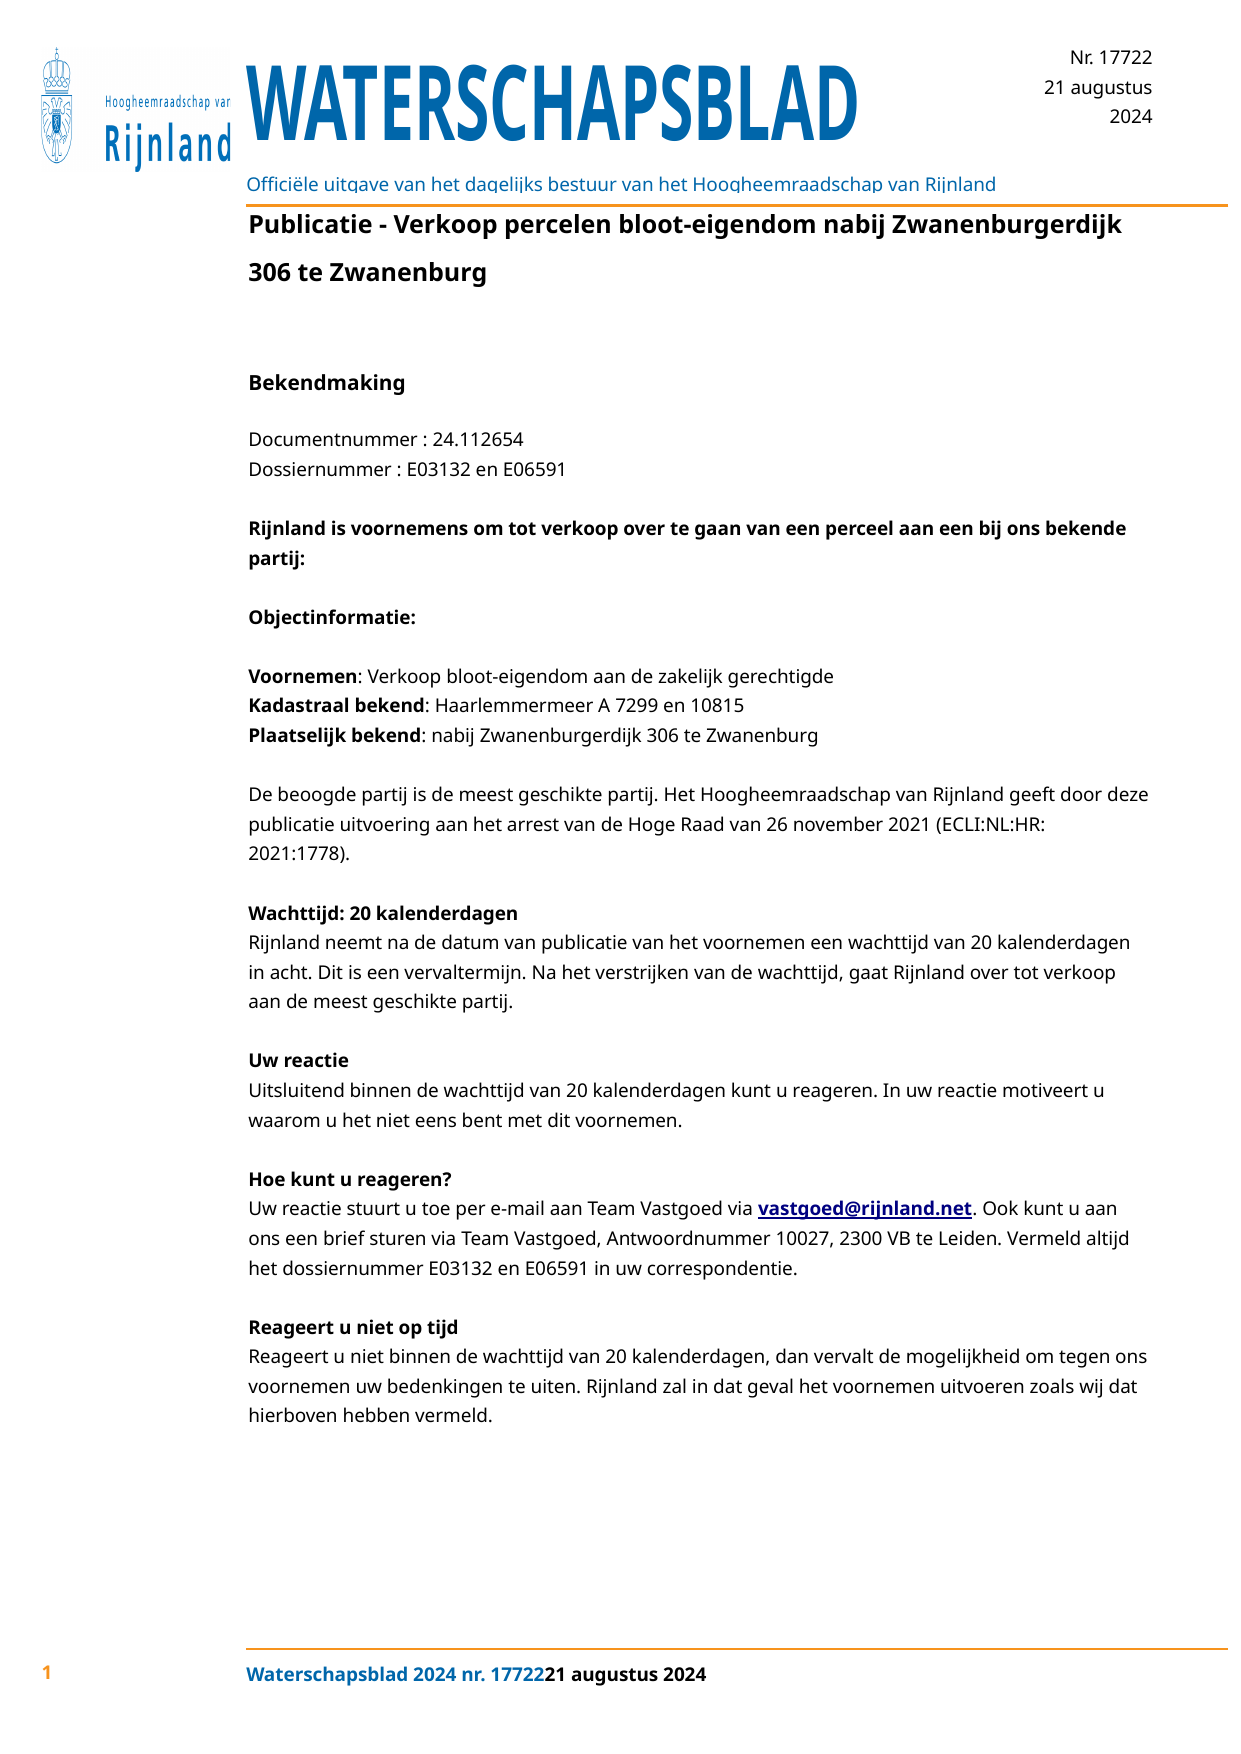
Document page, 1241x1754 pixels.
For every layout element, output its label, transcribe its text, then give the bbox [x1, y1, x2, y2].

text Dossiernummer : E03132 en E06591 [248, 456, 1152, 482]
text Objectinformatie: [248, 604, 1152, 629]
text Uw reactie [248, 1048, 1152, 1073]
text Kadastraal bekend: Haarlemmermeer A 7299 en 10815 [248, 693, 1152, 718]
text Rijnland is voornemens om tot verkoop over te gaan van een perceel aan een bij ons bekende partij: [248, 515, 1152, 570]
text Reageert u niet op tijd [248, 1314, 1152, 1339]
text Uitsluitend binnen de wachttijd van 20 kalenderdagen kunt u reageren. In uw reactie motiveert u waarom u het niet eens bent met dit voornemen. [248, 1077, 1152, 1132]
text Plaatselijk bekend: nabij Zwanenburgerdijk 306 te Zwanenburg [248, 722, 1152, 748]
text Publicatie - Verkoop percelen bloot-eigendom nabij Zwanenburgerdijk 306 te Zwanenburg [248, 207, 1152, 288]
text Rijnland neemt na de datum van publicatie van het voornemen een wachttijd van 20 kalenderdagen in acht. Dit is een vervaltermijn. Na het verstrijken van de wachttijd, gaat Rijnland over tot verkoop aan de meest geschikte partij. [248, 929, 1152, 1014]
text De beoogde partij is de meest geschikte partij. Het Hoogheemraadschap van Rijnland geeft door deze publicatie uitvoering aan het arrest van de Hoge Raad van 26 november 2021 (ECLI:NL:HR: 2021:1778). [248, 781, 1152, 866]
picture [41, 47, 231, 172]
text Uw reactie stuurt u toe per e-mail aan Team Vastgoed via vastgoed@rijnland.net. Ook kunt u aan ons een brief sturen via Team Vastgoed, Antwoordnummer 10027, 2300 VB te Leiden. Vermeld altijd het dossiernummer E03132 en E06591 in uw correspondentie. [248, 1196, 1152, 1280]
text Hoe kunt u reageren? [248, 1166, 1152, 1192]
text Documentnummer : 24.112654 [248, 426, 1152, 452]
text Wachttijd: 20 kalenderdagen [248, 900, 1152, 925]
text Voornemen: Verkoop bloot-eigendom aan de zakelijk gerechtigde [248, 663, 1152, 689]
text Reageert u niet binnen de wachttijd van 20 kalenderdagen, dan vervalt de mogelijkheid om tegen ons voornemen uw bedenkingen te uiten. Rijnland zal in dat geval het voornemen uitvoeren zoals wij dat hierboven hebben vermeld. [248, 1343, 1152, 1428]
text Bekendmaking [248, 368, 1152, 397]
